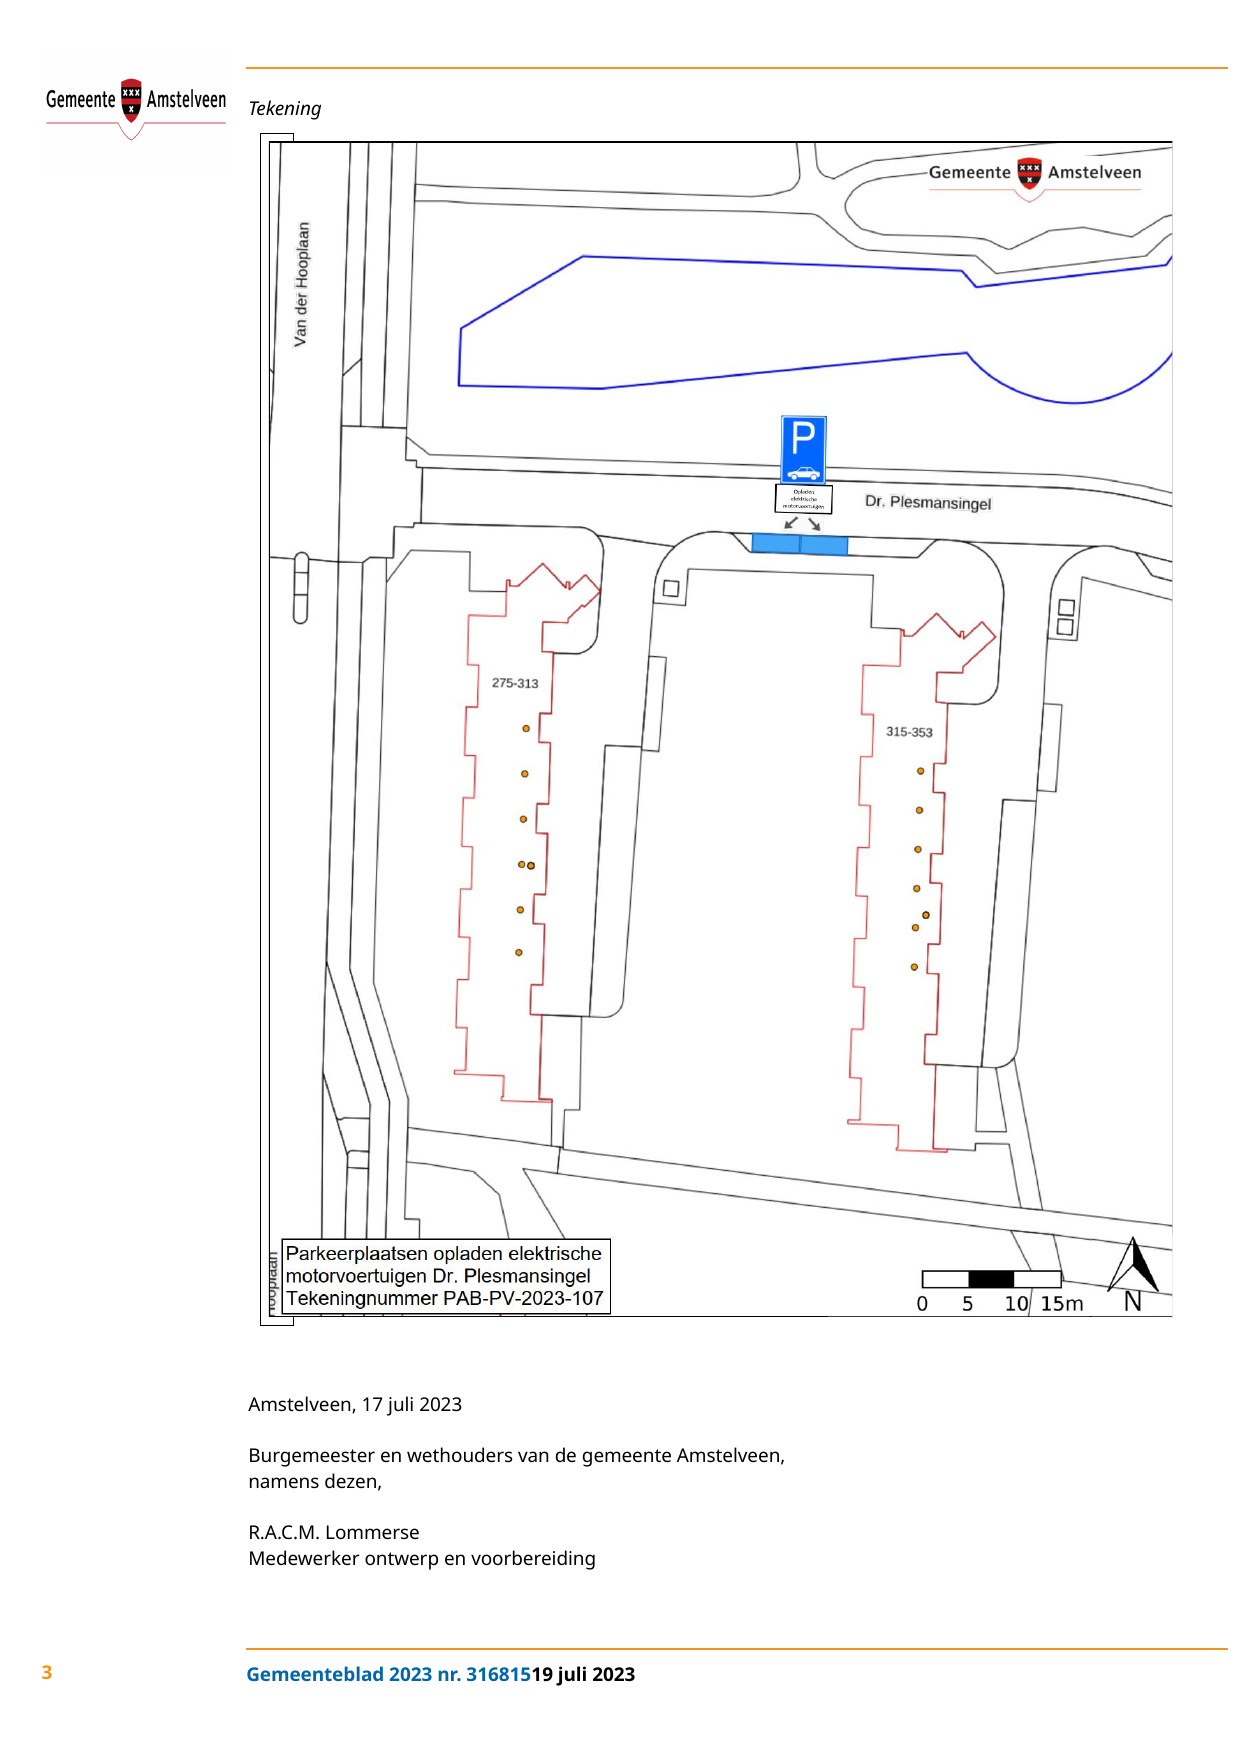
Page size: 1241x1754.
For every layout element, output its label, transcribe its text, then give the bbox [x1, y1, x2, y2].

text Tekening [248, 95, 1152, 121]
text Medewerker ontwerp en voorbereiding [248, 1545, 1152, 1571]
text namens dezen, [248, 1468, 1152, 1494]
text Amstelveen, 17 juli 2023 [248, 1391, 1152, 1417]
text Burgemeester en wethouders van de gemeente Amstelveen, [248, 1442, 1152, 1468]
picture [41, 47, 231, 172]
text R.A.C.M. Lommerse [248, 1519, 1152, 1545]
picture [268, 141, 1173, 1317]
